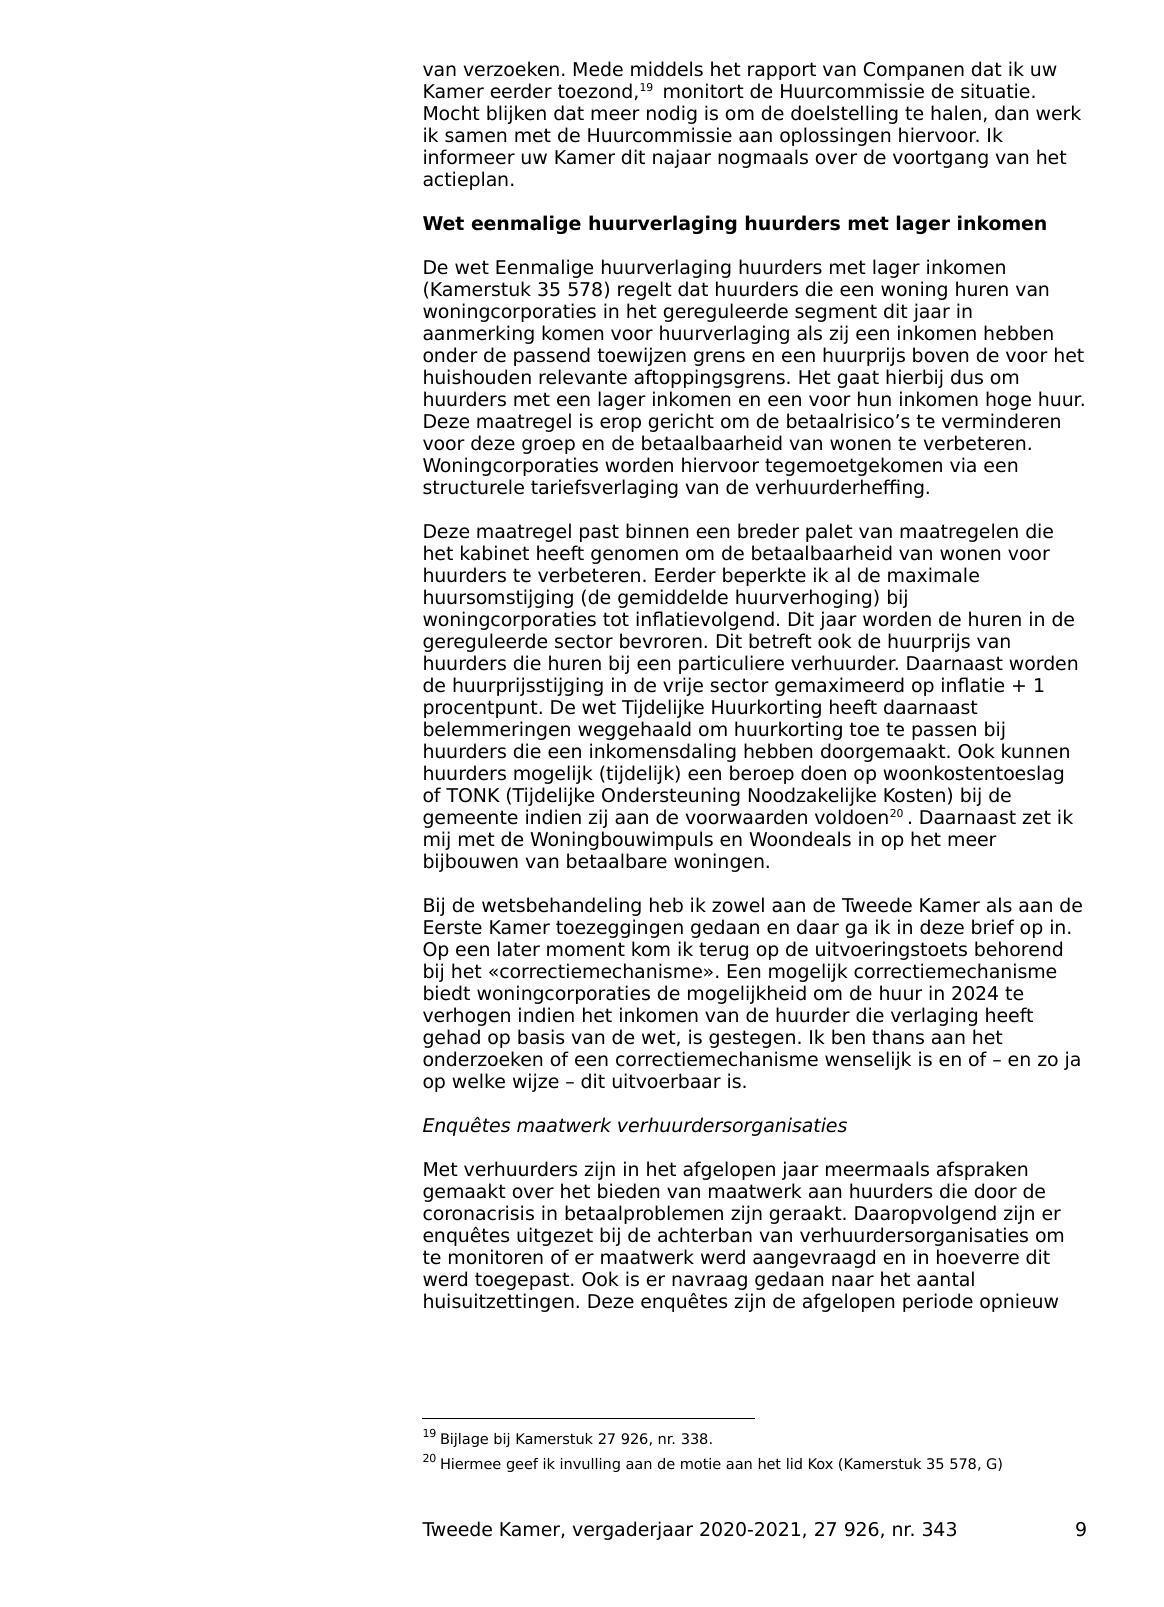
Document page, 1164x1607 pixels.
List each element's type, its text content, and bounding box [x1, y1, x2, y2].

text van verzoeken. Mede middels het rapport van Companen dat ik uw Kamer eerder toezond, monitort de Huurcommissie de situatie. Mocht blijken dat meer nodig is om de doelstelling te halen, dan werk ik samen met de Huurcommissie aan oplossingen hiervoor. Ik informeer uw Kamer dit najaar nogmaals over de voortgang van het actieplan. [422, 59, 1087, 191]
subtitle Wet eenmalige huurverlaging huurders met lager inkomen [422, 213, 1087, 235]
text Bijlage bij Kamerstuk 27 926, nr. 338. [422, 1427, 1087, 1449]
subtitle Enquêtes maatwerk verhuurdersorganisaties [422, 1115, 1087, 1137]
text Deze maatregel past binnen een breder palet van maatregelen die het kabinet heeft genomen om de betaalbaarheid van wonen voor huurders te verbeteren. Eerder beperkte ik al de maximale huursomstijging (de gemiddelde huurverhoging) bij woningcorporaties tot inflatievolgend. Dit jaar worden de huren in de gereguleerde sector bevroren. Dit betreft ook de huurprijs van huurders die huren bij een particuliere verhuurder. Daarnaast worden de huurprijsstijging in de vrije sector gemaximeerd op inflatie + 1 procentpunt. De wet Tijdelijke Huurkorting heeft daarnaast belemmeringen weggehaald om huurkorting toe te passen bij huurders die een inkomensdaling hebben doorgemaakt. Ook kunnen huurders mogelijk (tijdelijk) een beroep doen op woonkostentoeslag of TONK (Tijdelijke Ondersteuning Noodzakelijke Kosten) bij de gemeente indien zij aan de voorwaarden voldoen. Daarnaast zet ik mij met de Woningbouwimpuls en Woondeals in op het meer bijbouwen van betaalbare woningen. [422, 521, 1087, 873]
text Met verhuurders zijn in het afgelopen jaar meermaals afspraken gemaakt over het bieden van maatwerk aan huurders die door de coronacrisis in betaalproblemen zijn geraakt. Daaropvolgend zijn er enquêtes uitgezet bij de achterban van verhuurdersorganisaties om te monitoren of er maatwerk werd aangevraagd en in hoeverre dit werd toegepast. Ook is er navraag gedaan naar het aantal huisuitzettingen. Deze enquêtes zijn de afgelopen periode opnieuw [422, 1159, 1087, 1335]
text Hiermee geef ik invulling aan de motie aan het lid Kox (Kamerstuk 35 578, G) [422, 1452, 1087, 1474]
text De wet Eenmalige huurverlaging huurders met lager inkomen (Kamerstuk 35 578) regelt dat huurders die een woning huren van woningcorporaties in het gereguleerde segment dit jaar in aanmerking komen voor huurverlaging als zij een inkomen hebben onder de passend toewijzen grens en een huurprijs boven de voor het huishouden relevante aftoppingsgrens. Het gaat hierbij dus om huurders met een lager inkomen en een voor hun inkomen hoge huur. Deze maatregel is erop gericht om de betaalrisico’s te verminderen voor deze groep en de betaalbaarheid van wonen te verbeteren. Woningcorporaties worden hiervoor tegemoetgekomen via een structurele tariefsverlaging van de verhuurderheffing. [422, 257, 1087, 499]
text Bij de wetsbehandeling heb ik zowel aan de Tweede Kamer als aan de Eerste Kamer toezeggingen gedaan en daar ga ik in deze brief op in. Op een later moment kom ik terug op de uitvoeringstoets behorend bij het «correctiemechanisme». Een mogelijk correctiemechanisme biedt woningcorporaties de mogelijkheid om de huur in 2024 te verhogen indien het inkomen van de huurder die verlaging heeft gehad op basis van de wet, is gestegen. Ik ben thans aan het onderzoeken of een correctiemechanisme wenselijk is en of – en zo ja op welke wijze – dit uitvoerbaar is. [422, 895, 1087, 1093]
